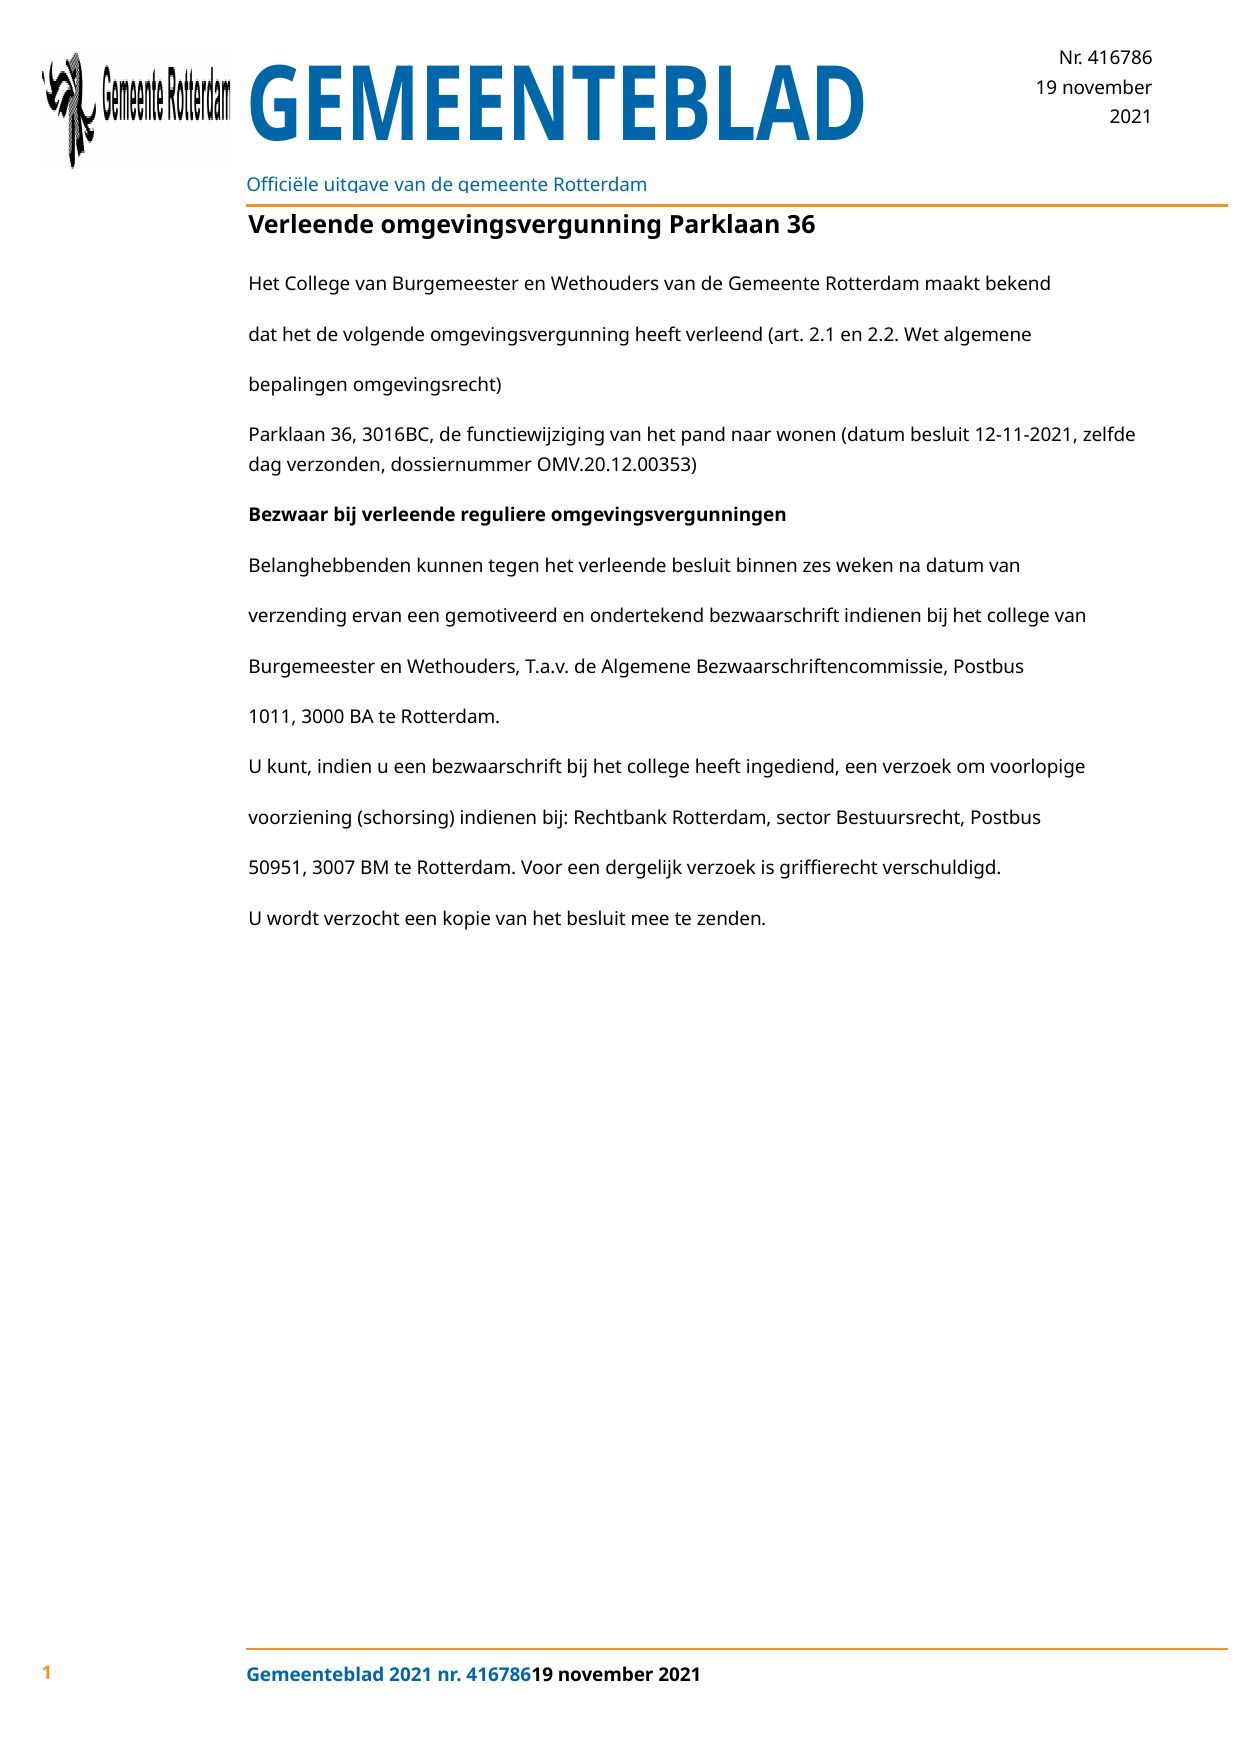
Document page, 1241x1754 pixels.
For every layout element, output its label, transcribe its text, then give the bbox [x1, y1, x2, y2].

text Belanghebbenden kunnen tegen het verleende besluit binnen zes weken na datum van [248, 552, 1152, 578]
text dat het de volgende omgevingsvergunning heeft verleend (art. 2.1 en 2.2. Wet algemene [248, 321, 1152, 346]
text U wordt verzocht een kopie van het besluit mee te zenden. [248, 905, 1152, 931]
text 50951, 3007 BM te Rotterdam. Voor een dergelijk verzoek is griffierecht verschuldigd. [248, 854, 1152, 880]
text Burgemeester en Wethouders, T.a.v. de Algemene Bezwaarschriftencommissie, Postbus [248, 653, 1152, 678]
text Verleende omgevingsvergunning Parklaan 36 [248, 207, 1152, 241]
text bepalingen omgevingsrecht) [248, 371, 1152, 397]
text Het College van Burgemeester en Wethouders van de Gemeente Rotterdam maakt bekend [248, 270, 1152, 296]
text voorziening (schorsing) indienen bij: Rechtbank Rotterdam, sector Bestuursrecht, Postbus [248, 804, 1152, 830]
text 1011, 3000 BA te Rotterdam. [248, 703, 1152, 729]
picture [41, 47, 231, 172]
text Parklaan 36, 3016BC, de functiewijziging van het pand naar wonen (datum besluit 12-11-2021, zelfde dag verzonden, dossiernummer OMV.20.12.00353) [248, 422, 1152, 477]
text U kunt, indien u een bezwaarschrift bij het college heeft ingediend, een verzoek om voorlopige [248, 754, 1152, 779]
text verzending ervan een gemotiveerd en ondertekend bezwaarschrift indienen bij het college van [248, 602, 1152, 628]
text Bezwaar bij verleende reguliere omgevingsvergunningen [248, 502, 1152, 527]
